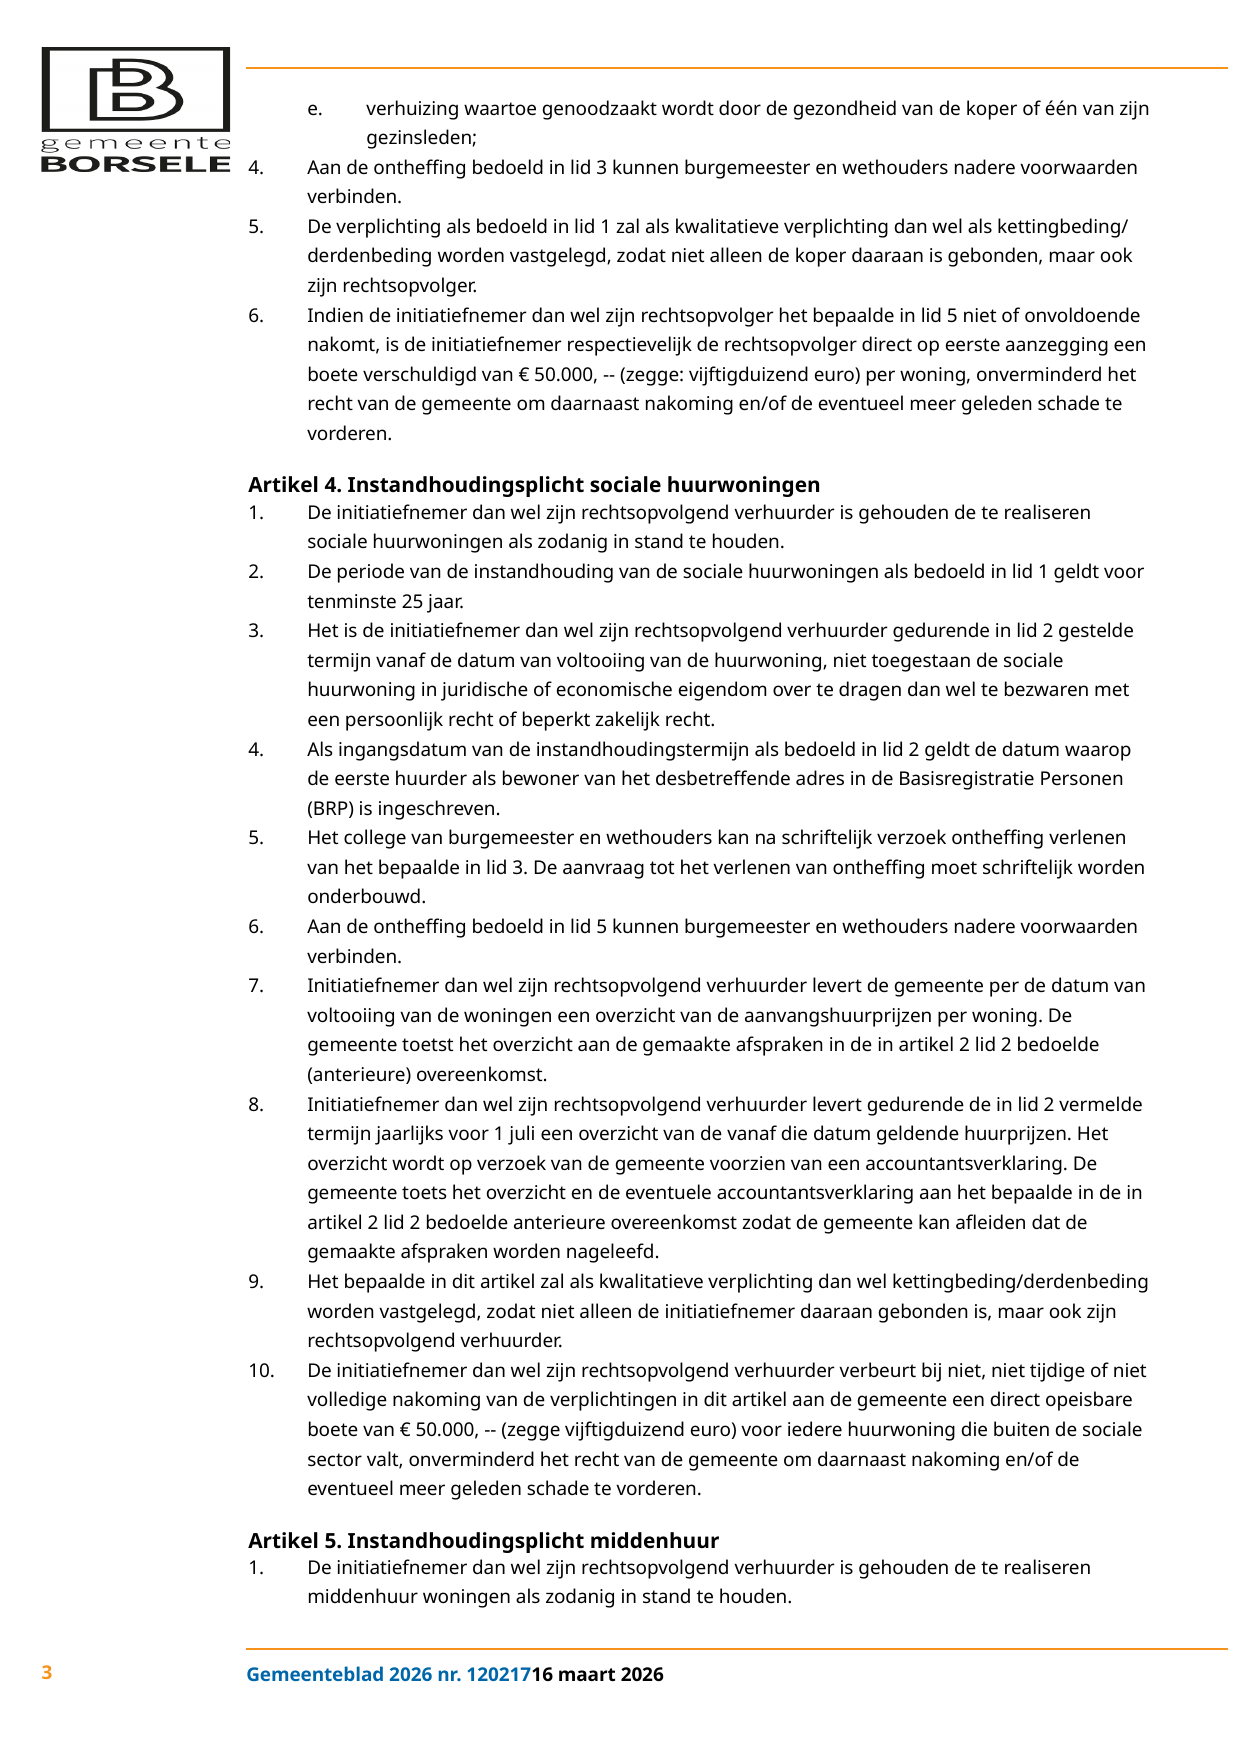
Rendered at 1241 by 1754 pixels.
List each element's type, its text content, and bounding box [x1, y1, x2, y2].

list Aan de ontheffing bedoeld in lid 3 kunnen burgemeester en wethouders nadere voorwaarden verbinden. [248, 154, 1152, 209]
list De initiatiefnemer dan wel zijn rechtsopvolgend verhuurder verbeurt bij niet, niet tijdige of niet volledige nakoming van de verplichtingen in dit artikel aan de gemeente een direct opeisbare boete van € 50.000, -- (zegge vijftigduizend euro) voor iedere huurwoning die buiten de sociale sector valt, onverminderd het recht van de gemeente om daarnaast nakoming en/of de eventueel meer geleden schade te vorderen. [248, 1357, 1152, 1501]
list Indien de initiatiefnemer dan wel zijn rechtsopvolger het bepaalde in lid 5 niet of onvoldoende nakomt, is de initiatiefnemer respectievelijk de rechtsopvolger direct op eerste aanzegging een boete verschuldigd van € 50.000, -- (zegge: vijftigduizend euro) per woning, onverminderd het recht van de gemeente om daarnaast nakoming en/of de eventueel meer geleden schade te vorderen. [248, 302, 1152, 446]
list De initiatiefnemer dan wel zijn rechtsopvolgend verhuurder is gehouden de te realiseren sociale huurwoningen als zodanig in stand te houden. [248, 499, 1152, 554]
text Artikel 5. Instandhoudingsplicht middenhuur [248, 1526, 1152, 1554]
list De verplichting als bedoeld in lid 1 zal als kwalitatieve verplichting dan wel als kettingbeding/ derdenbeding worden vastgelegd, zodat niet alleen de koper daaraan is gebonden, maar ook zijn rechtsopvolger. [248, 213, 1152, 298]
list Als ingangsdatum van de instandhoudingstermijn als bedoeld in lid 2 geldt de datum waarop de eerste huurder als bewoner van het desbetreffende adres in de Basisregistratie Personen (BRP) is ingeschreven. [248, 736, 1152, 821]
picture [41, 47, 231, 172]
text Artikel 4. Instandhoudingsplicht sociale huurwoningen [248, 471, 1152, 499]
list Initiatiefnemer dan wel zijn rechtsopvolgend verhuurder levert gedurende de in lid 2 vermelde termijn jaarlijks voor 1 juli een overzicht van de vanaf die datum geldende huurprijzen. Het overzicht wordt op verzoek van de gemeente voorzien van een accountantsverklaring. De gemeente toets het overzicht en de eventuele accountantsverklaring aan het bepaalde in de in artikel 2 lid 2 bedoelde anterieure overeenkomst zodat de gemeente kan afleiden dat de gemaakte afspraken worden nageleefd. [248, 1091, 1152, 1264]
list De initiatiefnemer dan wel zijn rechtsopvolgend verhuurder is gehouden de te realiseren middenhuur woningen als zodanig in stand te houden. [248, 1554, 1152, 1609]
list Het bepaalde in dit artikel zal als kwalitatieve verplichting dan wel kettingbeding/derdenbeding worden vastgelegd, zodat niet alleen de initiatiefnemer daaraan gebonden is, maar ook zijn rechtsopvolgend verhuurder. [248, 1268, 1152, 1353]
list Het college van burgemeester en wethouders kan na schriftelijk verzoek ontheffing verlenen van het bepaalde in lid 3. De aanvraag tot het verlenen van ontheffing moet schriftelijk worden onderbouwd. [248, 824, 1152, 909]
list Aan de ontheffing bedoeld in lid 5 kunnen burgemeester en wethouders nadere voorwaarden verbinden. [248, 913, 1152, 968]
list Initiatiefnemer dan wel zijn rechtsopvolgend verhuurder levert de gemeente per de datum van voltooiing van de woningen een overzicht van de aanvangshuurprijzen per woning. De gemeente toetst het overzicht aan de gemaakte afspraken in de in artikel 2 lid 2 bedoelde (anterieure) overeenkomst. [248, 972, 1152, 1087]
list verhuizing waartoe genoodzaakt wordt door de gezondheid van de koper of één van zijn gezinsleden; [307, 95, 1152, 150]
list Het is de initiatiefnemer dan wel zijn rechtsopvolgend verhuurder gedurende in lid 2 gestelde termijn vanaf de datum van voltooiing van de huurwoning, niet toegestaan de sociale huurwoning in juridische of economische eigendom over te dragen dan wel te bezwaren met een persoonlijk recht of beperkt zakelijk recht. [248, 617, 1152, 732]
list De periode van de instandhouding van de sociale huurwoningen als bedoeld in lid 1 geldt voor tenminste 25 jaar. [248, 558, 1152, 613]
